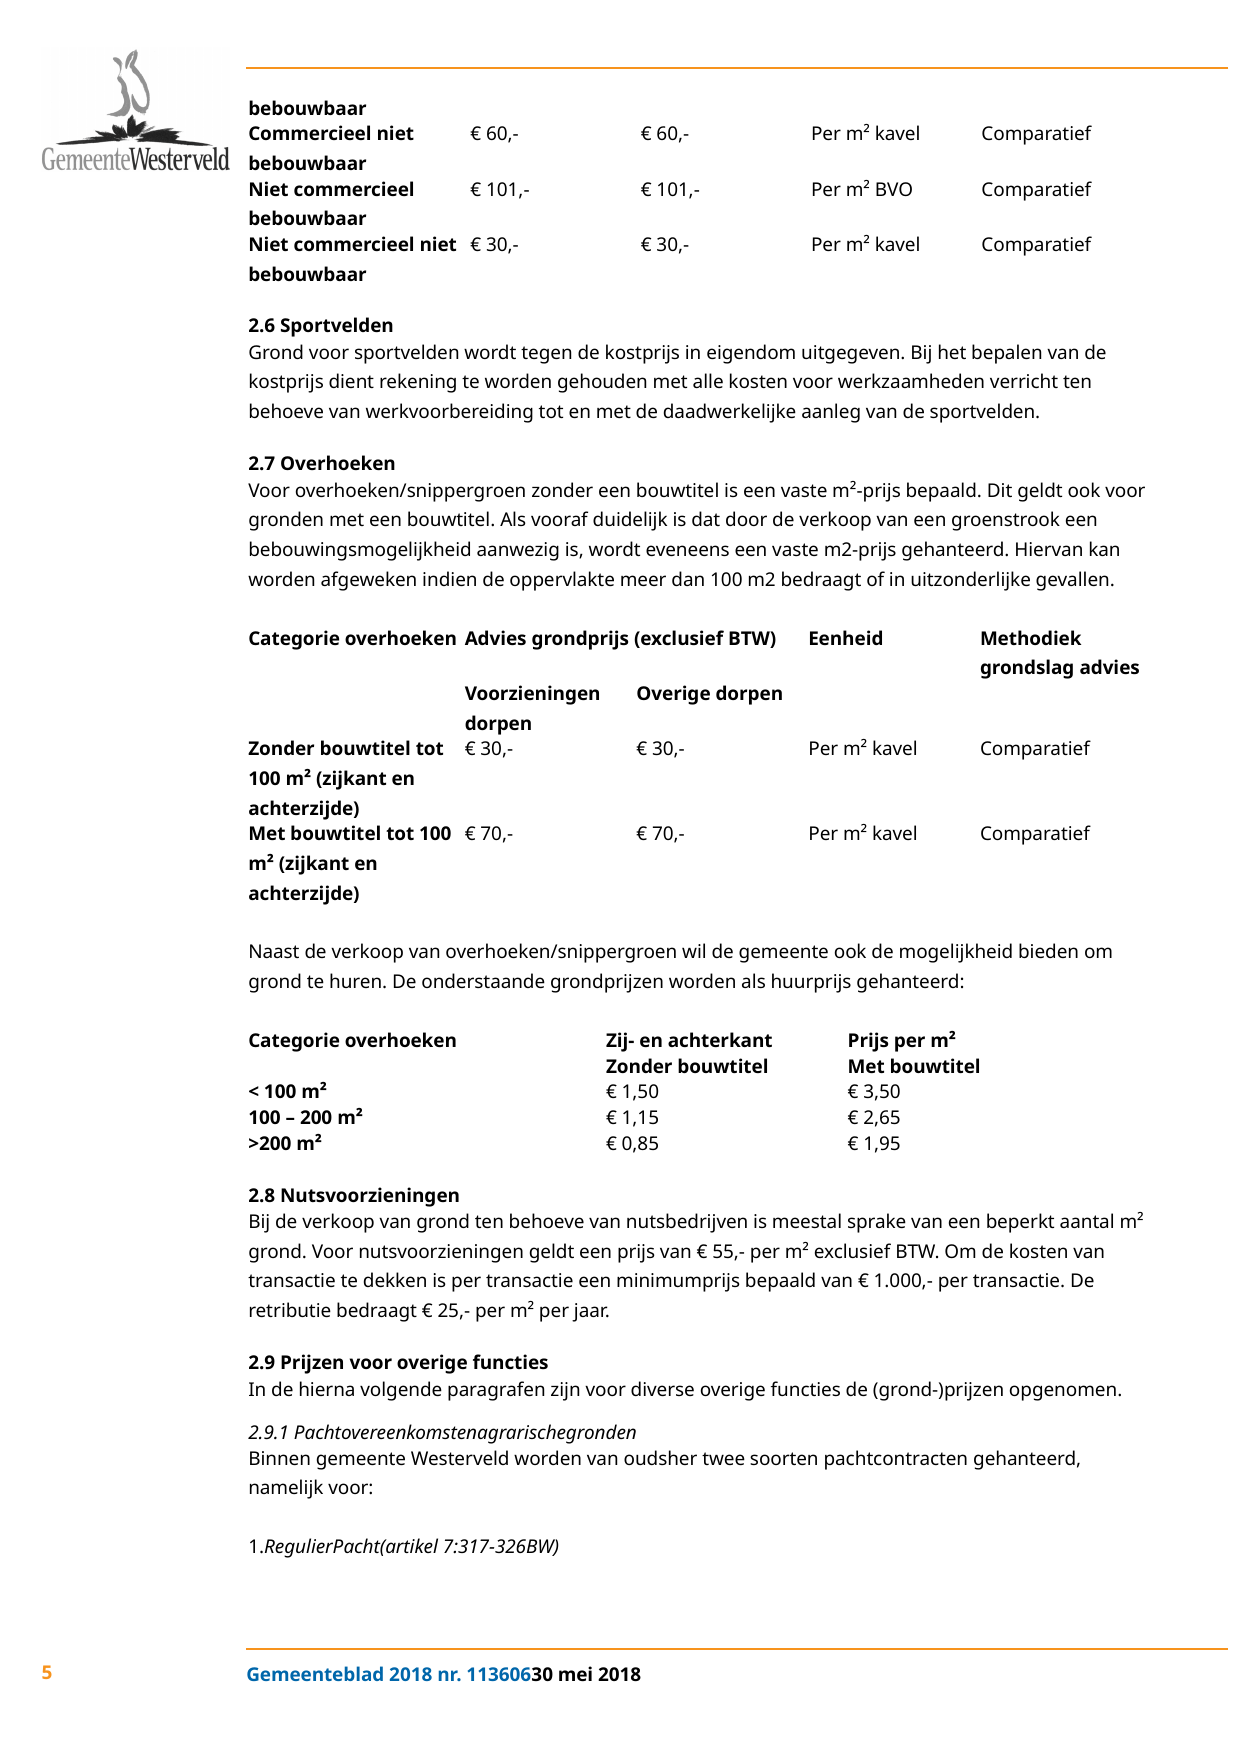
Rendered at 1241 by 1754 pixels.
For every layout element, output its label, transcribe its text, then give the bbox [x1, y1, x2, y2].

text 2.9.1 Pachtovereenkomstenagrarischegronden [248, 1419, 1152, 1445]
text In de hierna volgende paragrafen zijn voor diverse overige functies de (grond-)prijzen opgenomen. [248, 1376, 1152, 1402]
table_cell [641, 95, 811, 121]
table_cell Comparatief [980, 821, 1152, 905]
table_cell Voorzieningen dorpen [465, 680, 636, 736]
table_header Prijs per m² [848, 1027, 1152, 1053]
table_cell Per m² kavel [811, 121, 981, 176]
table_cell € 1,50 [606, 1079, 847, 1104]
table_cell € 30,- [465, 736, 636, 821]
table_cell € 30,- [636, 736, 808, 821]
table_header Advies grondprijs (exclusief BTW) [465, 625, 808, 680]
table_header Eenheid [808, 625, 980, 680]
table_cell Zonder bouwtitel [606, 1053, 847, 1078]
table_cell € 70,- [636, 821, 808, 905]
table_cell [980, 680, 1152, 736]
table_cell < 100 m² [248, 1079, 606, 1104]
table_cell >200 m² [248, 1130, 606, 1156]
table_cell [811, 95, 981, 121]
table_header Categorie overhoeken [248, 1027, 606, 1053]
table_header Methodiek grondslag advies [980, 625, 1152, 680]
table_cell 100 – 200 m² [248, 1104, 606, 1130]
table_cell Niet commercieel bebouwbaar [248, 176, 470, 231]
table_cell Zonder bouwtitel tot 100 m² (zijkant en achterzijde) [248, 736, 464, 821]
table_cell Commercieel niet bebouwbaar [248, 121, 470, 176]
table_cell Per m² kavel [811, 231, 981, 286]
table_cell Met bouwtitel tot 100 m² (zijkant en achterzijde) [248, 821, 464, 905]
table_cell € 30,- [470, 231, 641, 286]
table_cell Overige dorpen [636, 680, 808, 736]
table_header Zij- en achterkant [606, 1027, 847, 1053]
table_cell [808, 680, 980, 736]
table_cell € 30,- [641, 231, 811, 286]
text Grond voor sportvelden wordt tegen de kostprijs in eigendom uitgegeven. Bij het bepalen van de kostprijs dient rekening te worden gehouden met alle kosten voor werkzaamheden verricht ten behoeve van werkvoorbereiding tot en met de daadwerkelijke aanleg van de sportvelden. [248, 339, 1152, 424]
picture [41, 47, 231, 172]
table_cell Per m² BVO [811, 176, 981, 231]
table_cell [470, 95, 641, 121]
table_cell € 60,- [641, 121, 811, 176]
text Voor overhoeken/snippergroen zonder een bouwtitel is een vaste m²-prijs bepaald. Dit geldt ook voor gronden met een bouwtitel. Als vooraf duidelijk is dat door de verkoop van een groenstrook een bebouwingsmogelijkheid aanwezig is, wordt eveneens een vaste m2-prijs gehanteerd. Hiervan kan worden afgeweken indien de oppervlakte meer dan 100 m2 bedraagt of in uitzonderlijke gevallen. [248, 477, 1152, 591]
table_cell € 101,- [470, 176, 641, 231]
table_cell Per m² kavel [808, 736, 980, 821]
text 2.8 Nutsvoorzieningen [248, 1180, 1152, 1208]
table_cell Met bouwtitel [848, 1053, 1152, 1078]
table_cell Comparatief [981, 176, 1152, 231]
table_cell € 0,85 [606, 1130, 847, 1156]
text 2.6 Sportvelden [248, 311, 1152, 339]
table_cell bebouwbaar [248, 95, 470, 121]
text 2.7 Overhoeken [248, 448, 1152, 477]
table_cell € 60,- [470, 121, 641, 176]
table_cell Comparatief [981, 121, 1152, 176]
text 1.RegulierPacht(artikel 7:317-326BW) [248, 1533, 1152, 1559]
table_cell Niet commercieel niet bebouwbaar [248, 231, 470, 286]
text 2.9 Prijzen voor overige functies [248, 1347, 1152, 1376]
table_cell € 1,15 [606, 1104, 847, 1130]
table_cell Comparatief [980, 736, 1152, 821]
text Binnen gemeente Westerveld worden van oudsher twee soorten pachtcontracten gehanteerd, namelijk voor: [248, 1445, 1152, 1500]
text Naast de verkoop van overhoeken/snippergroen wil de gemeente ook de mogelijkheid bieden om grond te huren. De onderstaande grondprijzen worden als huurprijs gehanteerd: [248, 938, 1152, 993]
table_cell Per m² kavel [808, 821, 980, 905]
table_cell [981, 95, 1152, 121]
text Bij de verkoop van grond ten behoeve van nutsbedrijven is meestal sprake van een beperkt aantal m² grond. Voor nutsvoorzieningen geldt een prijs van € 55,- per m² exclusief BTW. Om de kosten van transactie te dekken is per transactie een minimumprijs bepaald van € 1.000,- per transactie. De retributie bedraagt € 25,- per m² per jaar. [248, 1208, 1152, 1323]
table_cell € 1,95 [848, 1130, 1152, 1156]
table_cell € 101,- [641, 176, 811, 231]
table_cell € 70,- [465, 821, 636, 905]
table_cell [248, 680, 464, 736]
table_header Categorie overhoeken [248, 625, 464, 680]
table_cell Comparatief [981, 231, 1152, 286]
table_cell [248, 1053, 606, 1078]
table_cell € 2,65 [848, 1104, 1152, 1130]
table_cell € 3,50 [848, 1079, 1152, 1104]
